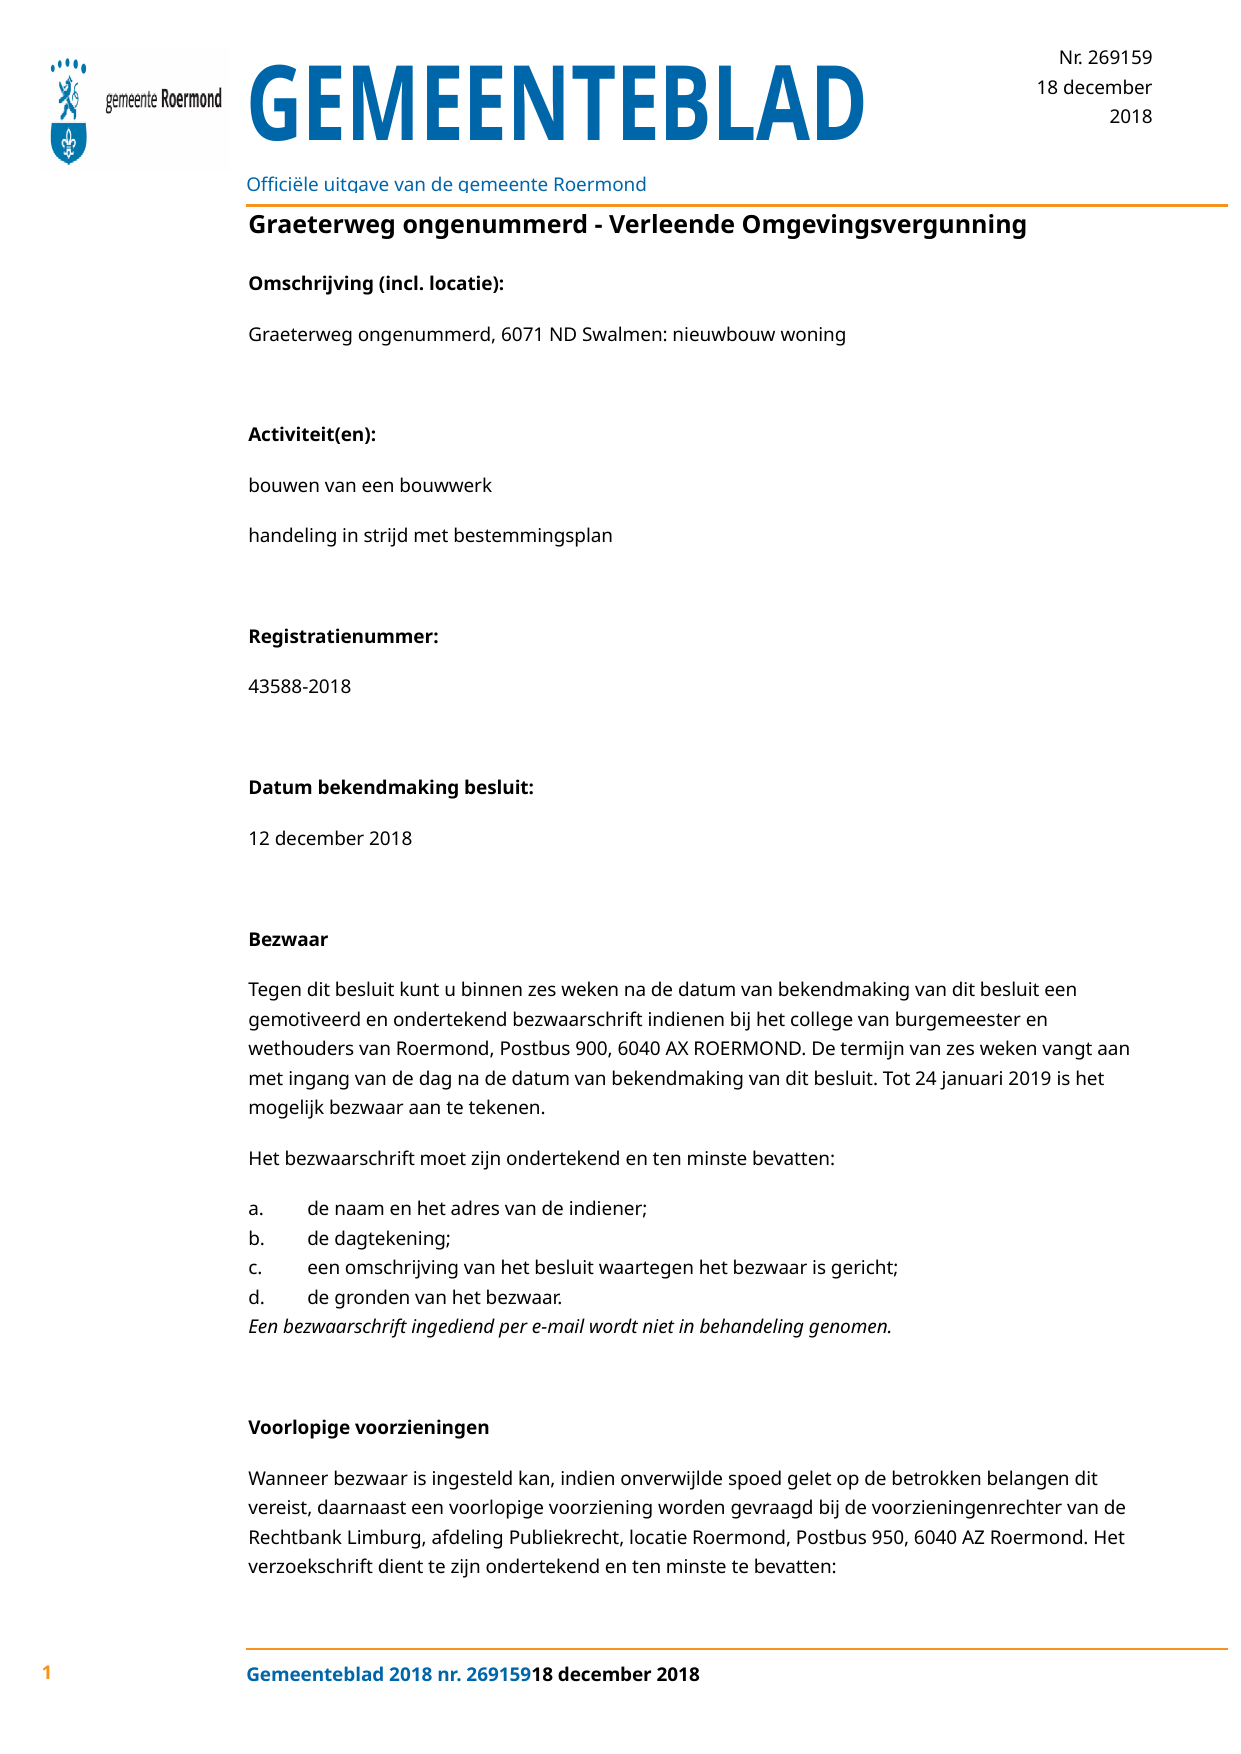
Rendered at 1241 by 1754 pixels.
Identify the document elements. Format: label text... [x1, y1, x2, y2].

text Graeterweg ongenummerd - Verleende Omgevingsvergunning [248, 207, 1152, 241]
list de dagtekening; [248, 1225, 1152, 1251]
text handeling in strijd met bestemmingsplan [248, 522, 1152, 548]
text Het bezwaarschrift moet zijn ondertekend en ten minste bevatten: [248, 1145, 1152, 1171]
text Activiteit(en): [248, 422, 1152, 447]
text bouwen van een bouwwerk [248, 472, 1152, 498]
list de naam en het adres van de indiener; [248, 1195, 1152, 1221]
text Omschrijving (incl. locatie): [248, 270, 1152, 296]
text Datum bekendmaking besluit: [248, 774, 1152, 800]
text Bezwaar [248, 926, 1152, 951]
list de gronden van het bezwaar. [248, 1284, 1152, 1310]
text Graeterweg ongenummerd, 6071 ND Swalmen: nieuwbouw woning [248, 321, 1152, 346]
text Registratienummer: [248, 623, 1152, 649]
list een omschrijving van het besluit waartegen het bezwaar is gericht; [248, 1254, 1152, 1280]
text 12 december 2018 [248, 825, 1152, 851]
picture [41, 47, 231, 172]
text 43588-2018 [248, 674, 1152, 699]
text Tegen dit besluit kunt u binnen zes weken na de datum van bekendmaking van dit besluit een gemotiveerd en ondertekend bezwaarschrift indienen bij het college van burgemeester en wethouders van Roermond, Postbus 900, 6040 AX ROERMOND. De termijn van zes weken vangt aan met ingang van de dag na de datum van bekendmaking van dit besluit. Tot 24 januari 2019 is het mogelijk bezwaar aan te tekenen. [248, 976, 1152, 1120]
text Een bezwaarschrift ingediend per e-mail wordt niet in behandeling genomen. [248, 1314, 1152, 1339]
text Wanneer bezwaar is ingesteld kan, indien onverwijlde spoed gelet op de betrokken belangen dit vereist, daarnaast een voorlopige voorziening worden gevraagd bij de voorzieningenrechter van de Rechtbank Limburg, afdeling Publiekrecht, locatie Roermond, Postbus 950, 6040 AZ Roermond. Het verzoekschrift dient te zijn ondertekend en ten minste te bevatten: [248, 1465, 1152, 1579]
text Voorlopige voorzieningen [248, 1414, 1152, 1440]
